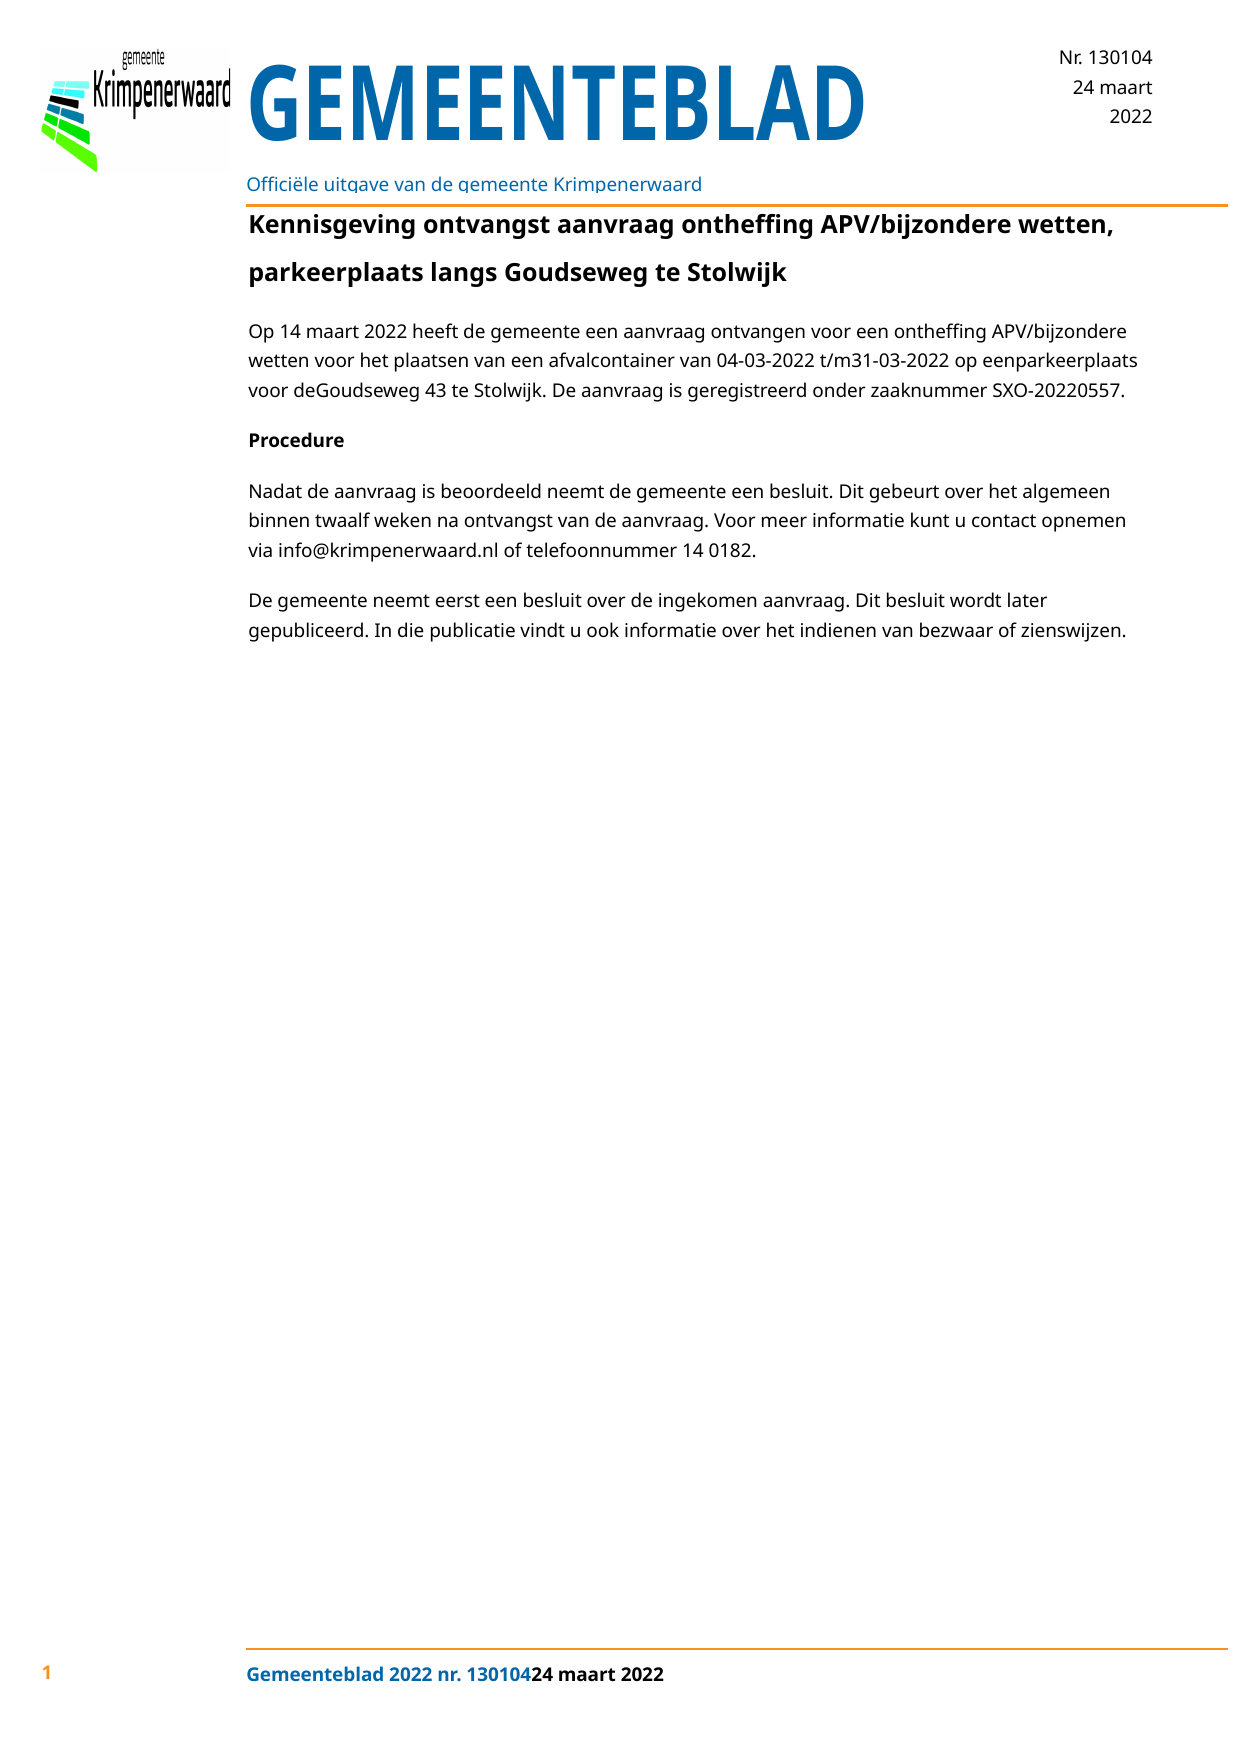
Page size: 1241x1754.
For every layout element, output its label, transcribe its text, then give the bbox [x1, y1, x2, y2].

text Kennisgeving ontvangst aanvraag ontheffing APV/bijzondere wetten, parkeerplaats langs Goudseweg te Stolwijk [248, 207, 1152, 288]
text Procedure [248, 427, 1152, 453]
text De gemeente neemt eerst een besluit over de ingekomen aanvraag. Dit besluit wordt later gepubliceerd. In die publicatie vindt u ook informatie over het indienen van bezwaar of zienswijzen. [248, 587, 1152, 643]
text Nadat de aanvraag is beoordeeld neemt de gemeente een besluit. Dit gebeurt over het algemeen binnen twaalf weken na ontvangst van de aanvraag. Voor meer informatie kunt u contact opnemen via info@krimpenerwaard.nl of telefoonnummer 14 0182. [248, 478, 1152, 563]
text Op 14 maart 2022 heeft de gemeente een aanvraag ontvangen voor een ontheffing APV/bijzondere wetten voor het plaatsen van een afvalcontainer van 04-03-2022 t/m31-03-2022 op eenparkeerplaats voor deGoudseweg 43 te Stolwijk. De aanvraag is geregistreerd onder zaaknummer SXO-20220557. [248, 318, 1152, 403]
picture [41, 47, 231, 172]
